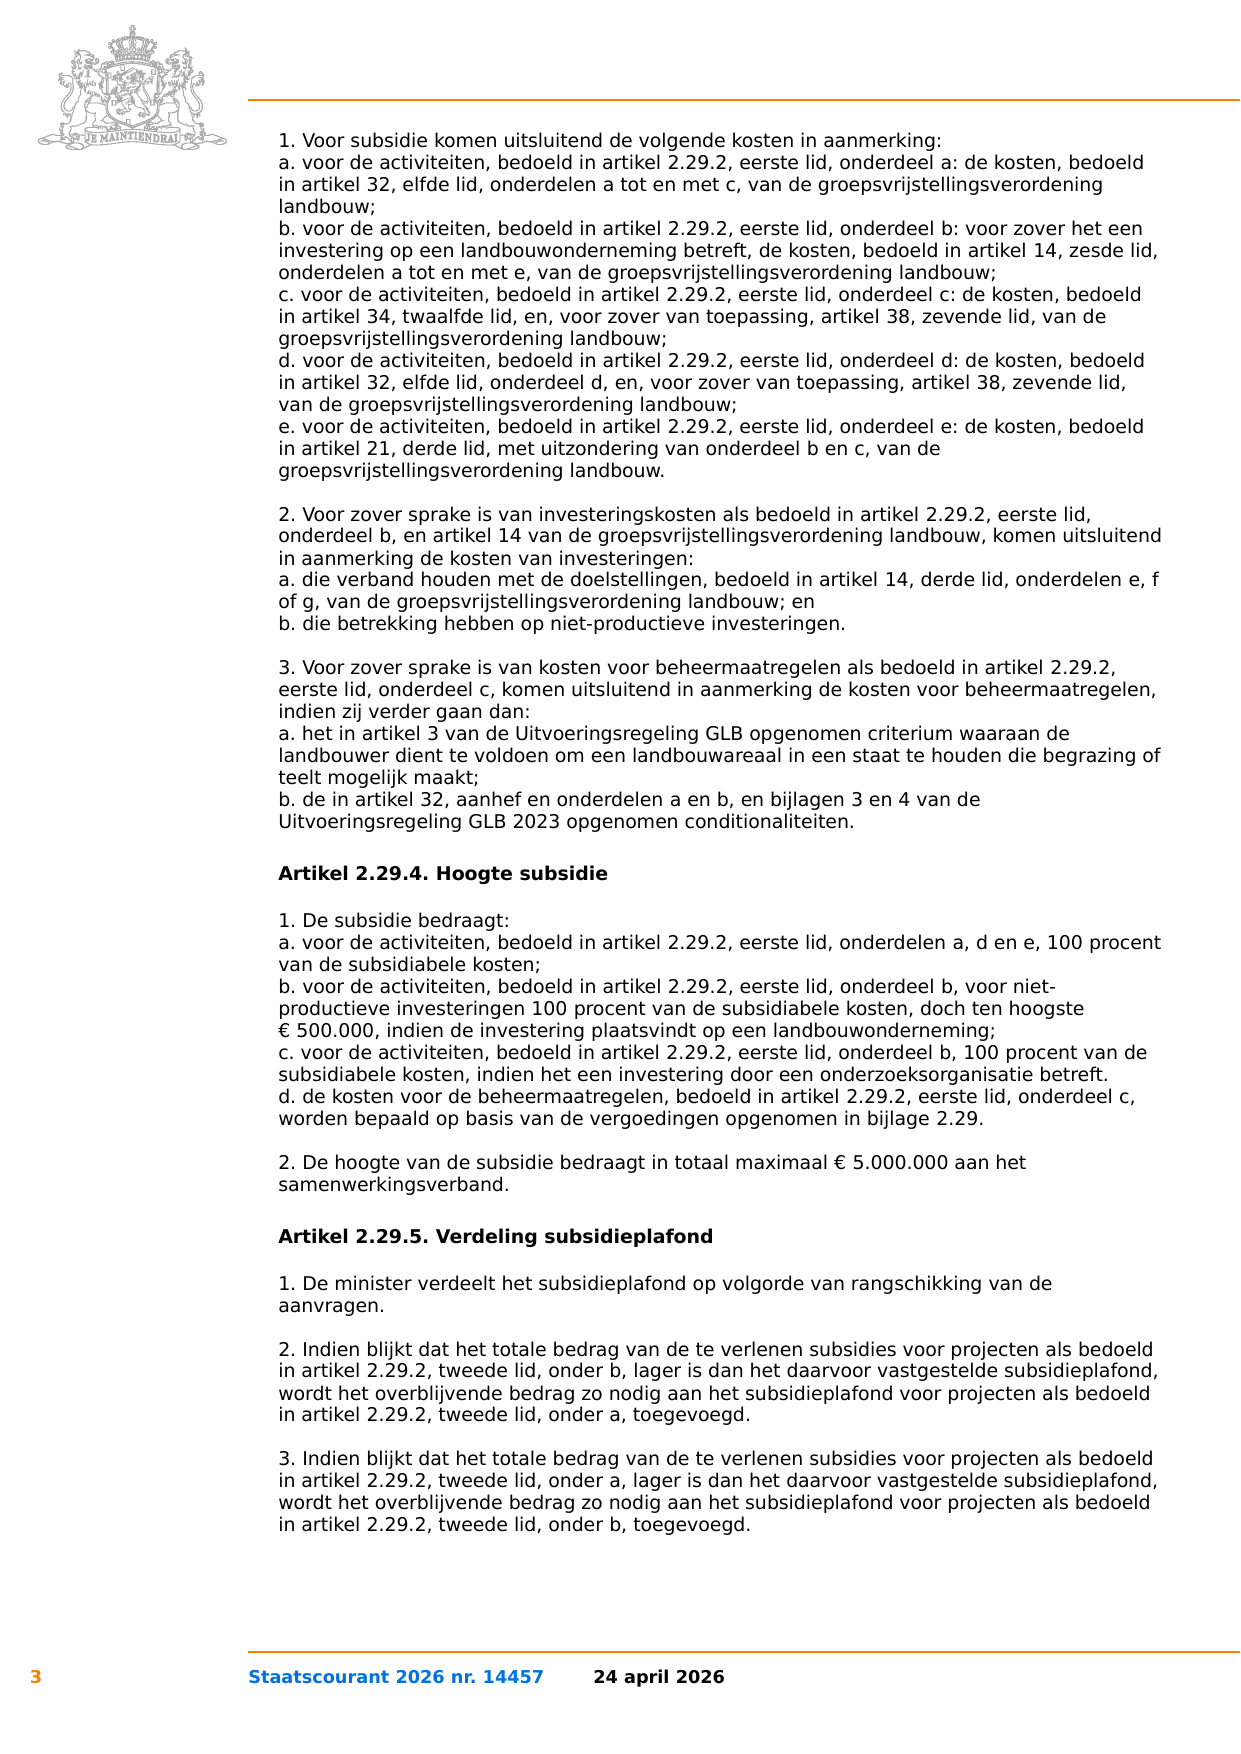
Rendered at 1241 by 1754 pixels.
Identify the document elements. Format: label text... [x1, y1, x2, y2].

subtitle Artikel 2.29.4. Hoogte subsidie [278, 863, 1163, 885]
text b. de in artikel 32, aanhef en onderdelen a en b, en bijlagen 3 en 4 van de Uitvoeringsregeling GLB 2023 opgenomen conditionaliteiten. [278, 789, 1163, 833]
text 1. De subsidie bedraagt: [278, 910, 1163, 932]
text 2. Indien blijkt dat het totale bedrag van de te verlenen subsidies voor projecten als bedoeld in artikel 2.29.2, tweede lid, onder b, lager is dan het daarvoor vastgestelde subsidieplafond, wordt het overblijvende bedrag zo nodig aan het subsidieplafond voor projecten als bedoeld in artikel 2.29.2, tweede lid, onder a, toegevoegd. [278, 1338, 1163, 1426]
text a. die verband houden met de doelstellingen, bedoeld in artikel 14, derde lid, onderdelen e, f of g, van de groepsvrijstellingsverordening landbouw; en [278, 569, 1163, 613]
text c. voor de activiteiten, bedoeld in artikel 2.29.2, eerste lid, onderdeel c: de kosten, bedoeld in artikel 34, twaalfde lid, en, voor zover van toepassing, artikel 38, zevende lid, van de groepsvrijstellingsverordening landbouw; [278, 284, 1163, 350]
subtitle Artikel 2.29.5. Verdeling subsidieplafond [278, 1226, 1163, 1248]
text 3. Indien blijkt dat het totale bedrag van de te verlenen subsidies voor projecten als bedoeld in artikel 2.29.2, tweede lid, onder a, lager is dan het daarvoor vastgestelde subsidieplafond, wordt het overblijvende bedrag zo nodig aan het subsidieplafond voor projecten als bedoeld in artikel 2.29.2, tweede lid, onder b, toegevoegd. [278, 1448, 1163, 1536]
text b. voor de activiteiten, bedoeld in artikel 2.29.2, eerste lid, onderdeel b: voor zover het een investering op een landbouwonderneming betreft, de kosten, bedoeld in artikel 14, zesde lid, onderdelen a tot en met e, van de groepsvrijstellingsverordening landbouw; [278, 218, 1163, 284]
text 1. De minister verdeelt het subsidieplafond op volgorde van rangschikking van de aanvragen. [278, 1273, 1163, 1317]
text 2. Voor zover sprake is van investeringskosten als bedoeld in artikel 2.29.2, eerste lid, onderdeel b, en artikel 14 van de groepsvrijstellingsverordening landbouw, komen uitsluitend in aanmerking de kosten van investeringen: [278, 503, 1163, 569]
picture [38, 25, 227, 150]
text d. voor de activiteiten, bedoeld in artikel 2.29.2, eerste lid, onderdeel d: de kosten, bedoeld in artikel 32, elfde lid, onderdeel d, en, voor zover van toepassing, artikel 38, zevende lid, van de groepsvrijstellingsverordening landbouw; [278, 350, 1163, 416]
text a. het in artikel 3 van de Uitvoeringsregeling GLB opgenomen criterium waaraan de landbouwer dient te voldoen om een landbouwareaal in een staat te houden die begrazing of teelt mogelijk maakt; [278, 723, 1163, 789]
text a. voor de activiteiten, bedoeld in artikel 2.29.2, eerste lid, onderdelen a, d en e, 100 procent van de subsidiabele kosten; [278, 932, 1163, 976]
text a. voor de activiteiten, bedoeld in artikel 2.29.2, eerste lid, onderdeel a: de kosten, bedoeld in artikel 32, elfde lid, onderdelen a tot en met c, van de groepsvrijstellingsverordening landbouw; [278, 152, 1163, 218]
text 2. De hoogte van de subsidie bedraagt in totaal maximaal € 5.000.000 aan het samenwerkingsverband. [278, 1152, 1163, 1196]
text c. voor de activiteiten, bedoeld in artikel 2.29.2, eerste lid, onderdeel b, 100 procent van de subsidiabele kosten, indien het een investering door een onderzoeksorganisatie betreft. [278, 1042, 1163, 1086]
text 3. Voor zover sprake is van kosten voor beheermaatregelen als bedoeld in artikel 2.29.2, eerste lid, onderdeel c, komen uitsluitend in aanmerking de kosten voor beheermaatregelen, indien zij verder gaan dan: [278, 657, 1163, 723]
text b. die betrekking hebben op niet-productieve investeringen. [278, 613, 1163, 635]
text d. de kosten voor de beheermaatregelen, bedoeld in artikel 2.29.2, eerste lid, onderdeel c, worden bepaald op basis van de vergoedingen opgenomen in bijlage 2.29. [278, 1086, 1163, 1130]
text 1. Voor subsidie komen uitsluitend de volgende kosten in aanmerking: [278, 130, 1163, 152]
text e. voor de activiteiten, bedoeld in artikel 2.29.2, eerste lid, onderdeel e: de kosten, bedoeld in artikel 21, derde lid, met uitzondering van onderdeel b en c, van de groepsvrijstellingsverordening landbouw. [278, 416, 1163, 482]
text b. voor de activiteiten, bedoeld in artikel 2.29.2, eerste lid, onderdeel b, voor niet-productieve investeringen 100 procent van de subsidiabele kosten, doch ten hoogste € 500.000, indien de investering plaatsvindt op een landbouwonderneming; [278, 976, 1163, 1042]
